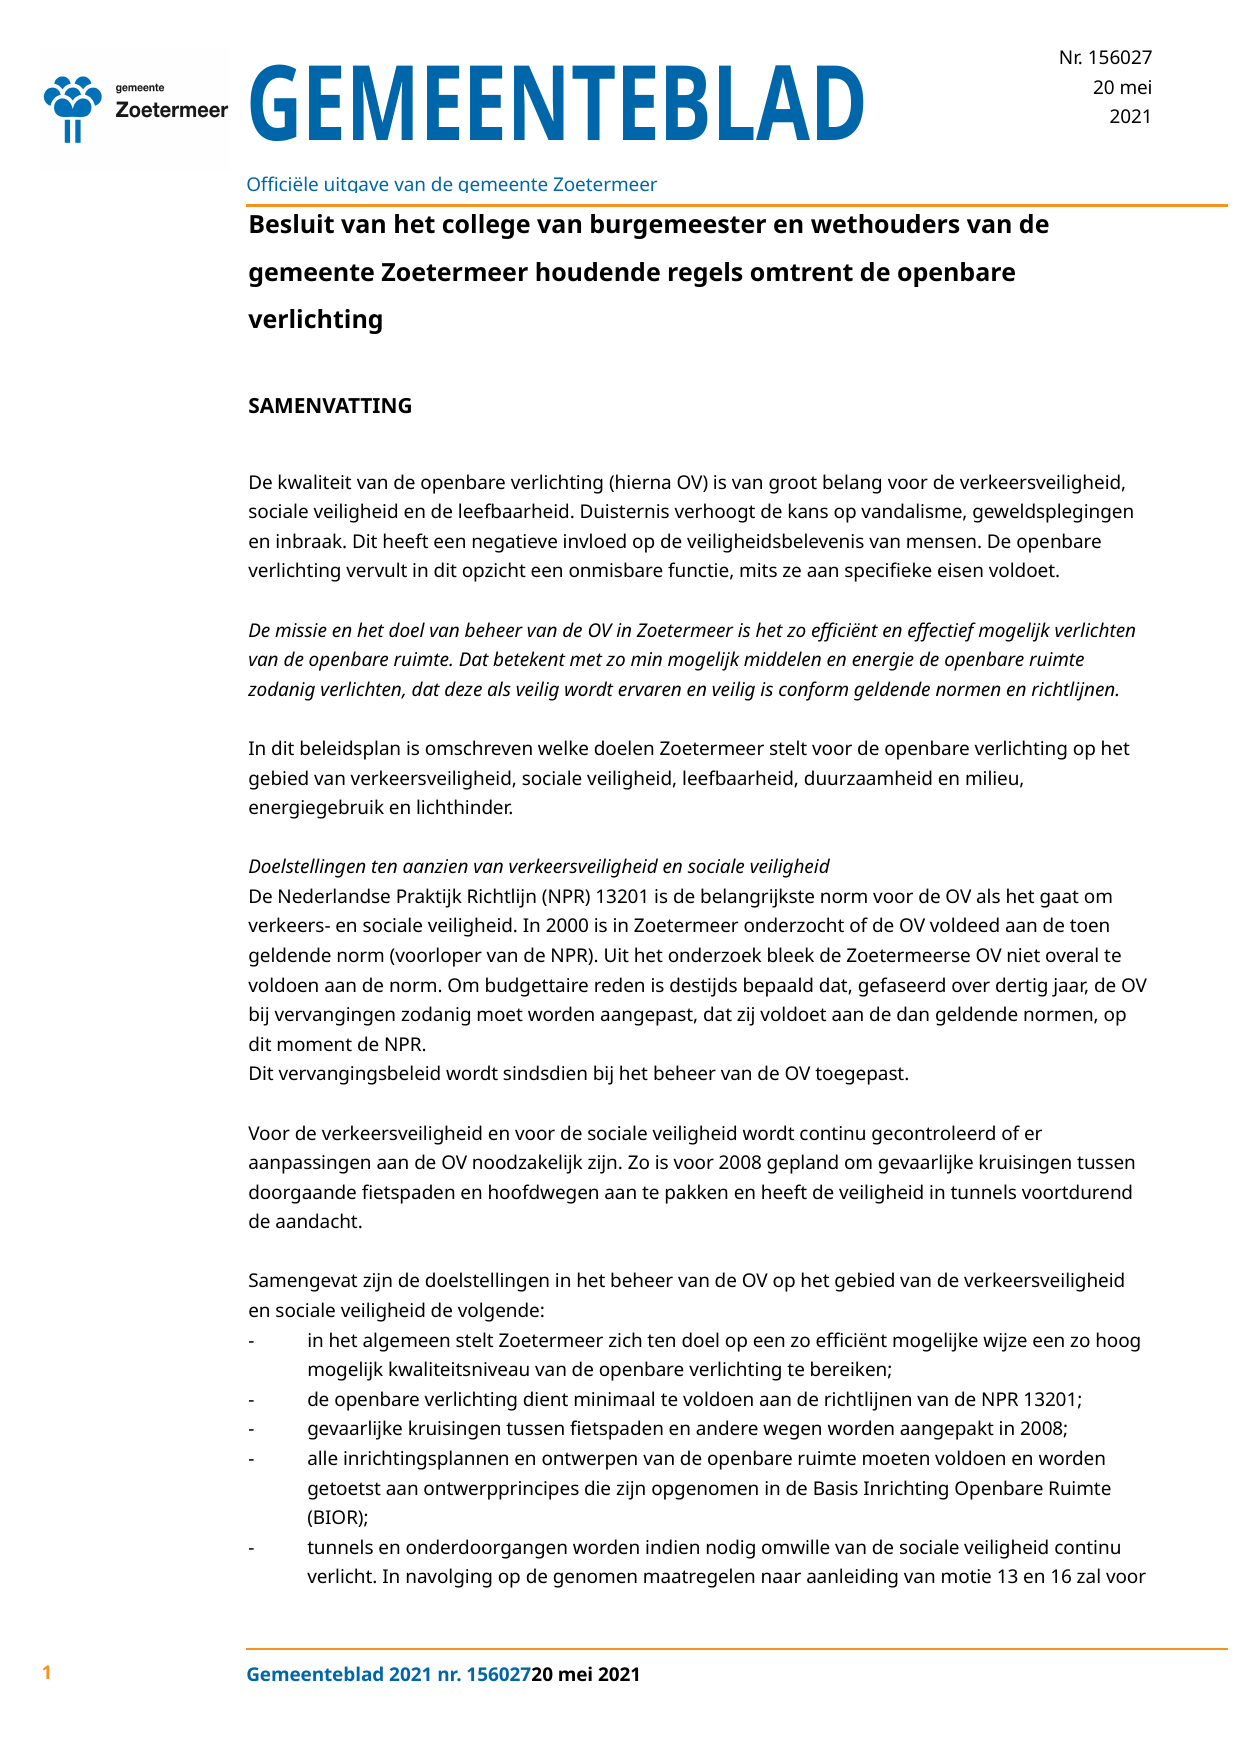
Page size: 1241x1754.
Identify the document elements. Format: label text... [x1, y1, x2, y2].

text De kwaliteit van de openbare verlichting (hierna OV) is van groot belang voor de verkeersveiligheid, sociale veiligheid en de leefbaarheid. Duisternis verhoogt de kans op vandalisme, geweldsplegingen en inbraak. Dit heeft een negatieve invloed op de veiligheidsbelevenis van mensen. De openbare verlichting vervult in dit opzicht een onmisbare functie, mits ze aan specifieke eisen voldoet. [248, 469, 1152, 583]
text Dit vervangingsbeleid wordt sindsdien bij het beheer van de OV toegepast. [248, 1061, 1152, 1086]
list in het algemeen stelt Zoetermeer zich ten doel op een zo efficiënt mogelijke wijze een zo hoog mogelijk kwaliteitsniveau van de openbare verlichting te bereiken; [248, 1327, 1152, 1382]
list alle inrichtingsplannen en ontwerpen van de openbare ruimte moeten voldoen en worden getoetst aan ontwerpprincipes die zijn opgenomen in de Basis Inrichting Openbare Ruimte (BIOR); [248, 1445, 1152, 1530]
list de openbare verlichting dient minimaal te voldoen aan de richtlijnen van de NPR 13201; [248, 1386, 1152, 1412]
text SAMENVATTING [248, 391, 1152, 420]
list gevaarlijke kruisingen tussen fietspaden en andere wegen worden aangepakt in 2008; [248, 1416, 1152, 1441]
text De missie en het doel van beheer van de OV in Zoetermeer is het zo efficiënt en effectief mogelijk verlichten van de openbare ruimte. Dat betekent met zo min mogelijk middelen en energie de openbare ruimte zodanig verlichten, dat deze als veilig wordt ervaren en veilig is conform geldende normen en richtlijnen. [248, 617, 1152, 702]
text In dit beleidsplan is omschreven welke doelen Zoetermeer stelt voor de openbare verlichting op het gebied van verkeersveiligheid, sociale veiligheid, leefbaarheid, duurzaamheid en milieu, energiegebruik en lichthinder. [248, 735, 1152, 820]
picture [41, 47, 231, 172]
text Voor de verkeersveiligheid en voor de sociale veiligheid wordt continu gecontroleerd of er aanpassingen aan de OV noodzakelijk zijn. Zo is voor 2008 gepland om gevaarlijke kruisingen tussen doorgaande fietspaden en hoofdwegen aan te pakken en heeft de veiligheid in tunnels voortdurend de aandacht. [248, 1120, 1152, 1234]
text Samengevat zijn de doelstellingen in het beheer van de OV op het gebied van de verkeersveiligheid en sociale veiligheid de volgende: [248, 1268, 1152, 1323]
text De Nederlandse Praktijk Richtlijn (NPR) 13201 is de belangrijkste norm voor de OV als het gaat om verkeers- en sociale veiligheid. In 2000 is in Zoetermeer onderzocht of de OV voldeed aan de toen geldende norm (voorloper van de NPR). Uit het onderzoek bleek de Zoetermeerse OV niet overal te voldoen aan de norm. Om budgettaire reden is destijds bepaald dat, gefaseerd over dertig jaar, de OV bij vervangingen zodanig moet worden aangepast, dat zij voldoet aan de dan geldende normen, op dit moment de NPR. [248, 883, 1152, 1057]
list tunnels en onderdoorgangen worden indien nodig omwille van de sociale veiligheid continu verlicht. In navolging op de genomen maatregelen naar aanleiding van motie 13 en 16 zal voor [248, 1534, 1152, 1589]
text Doelstellingen ten aanzien van verkeersveiligheid en sociale veiligheid [248, 853, 1152, 879]
text Besluit van het college van burgemeester en wethouders van de gemeente Zoetermeer houdende regels omtrent de openbare verlichting [248, 207, 1152, 336]
